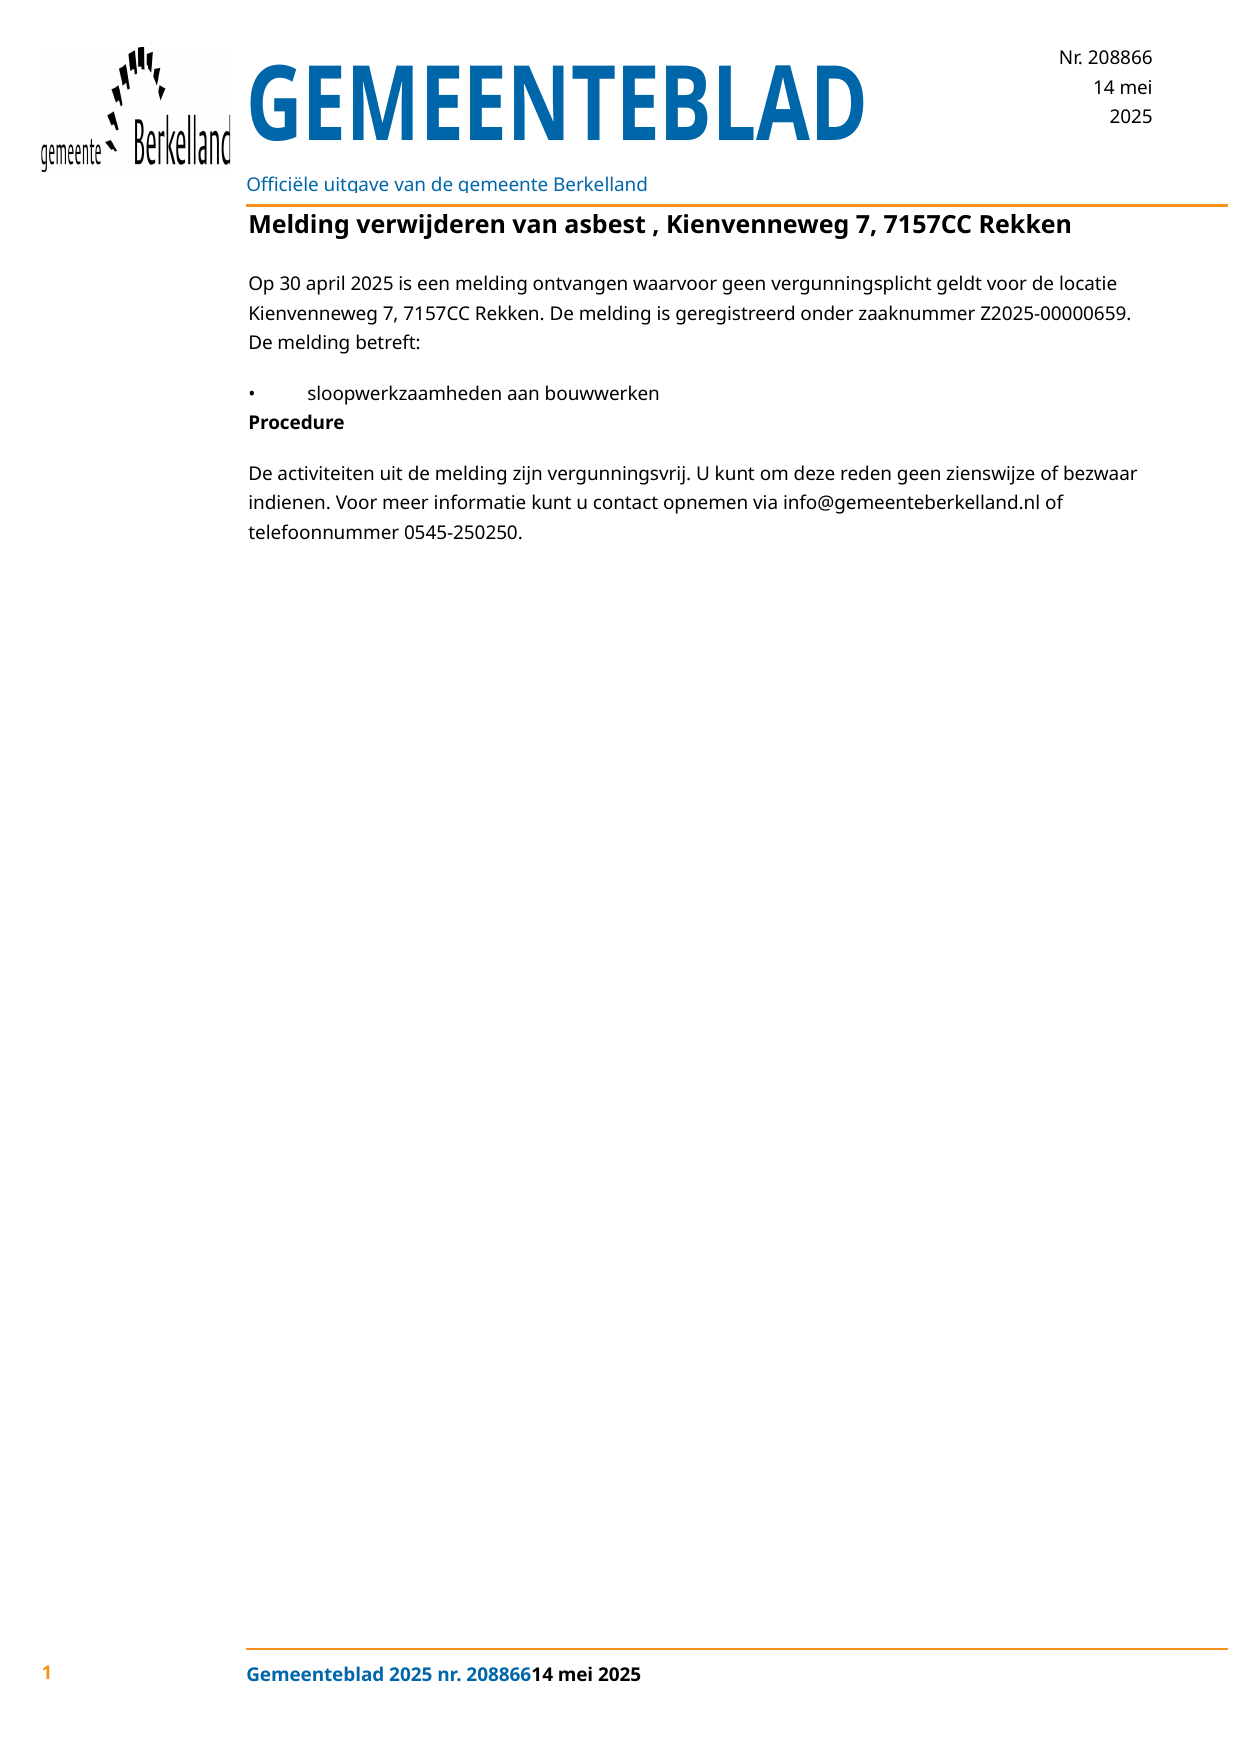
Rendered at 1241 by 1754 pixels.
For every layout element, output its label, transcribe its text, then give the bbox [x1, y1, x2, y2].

text Procedure [248, 409, 1152, 435]
text Melding verwijderen van asbest , Kienvenneweg 7, 7157CC Rekken [248, 207, 1152, 241]
text De activiteiten uit de melding zijn vergunningsvrij. U kunt om deze reden geen zienswijze of bezwaar indienen. Voor meer informatie kunt u contact opnemen via info@gemeenteberkelland.nl of telefoonnummer 0545-250250. [248, 460, 1152, 545]
text Op 30 april 2025 is een melding ontvangen waarvoor geen vergunningsplicht geldt voor de locatie Kienvenneweg 7, 7157CC Rekken. De melding is geregistreerd onder zaaknummer Z2025-00000659. De melding betreft: [248, 270, 1152, 355]
list sloopwerkzaamheden aan bouwwerken [248, 380, 1152, 406]
picture [41, 47, 231, 172]
